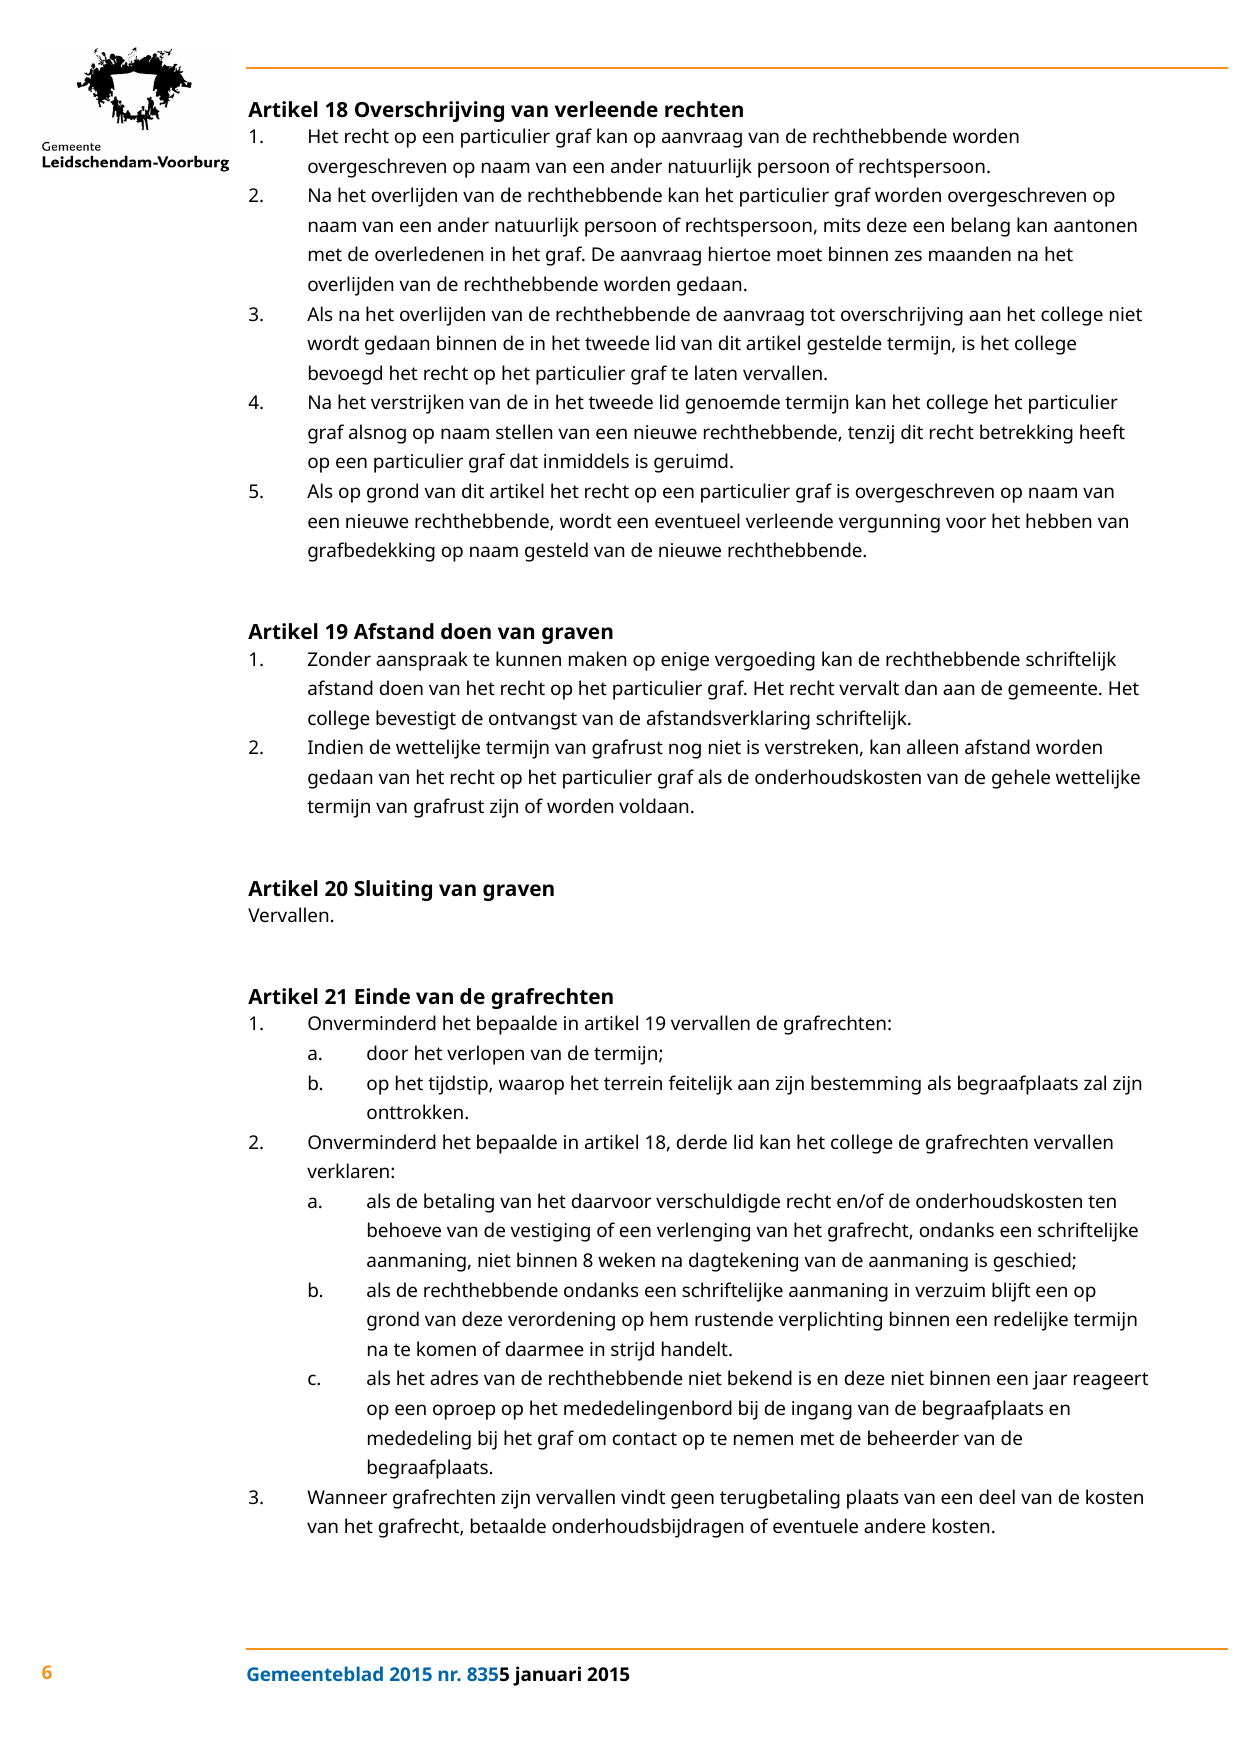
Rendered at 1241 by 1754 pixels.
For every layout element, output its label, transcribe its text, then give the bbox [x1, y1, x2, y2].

list Als op grond van dit artikel het recht op een particulier graf is overgeschreven op naam van een nieuwe rechthebbende, wordt een eventueel verleende vergunning voor het hebben van grafbedekking op naam gesteld van de nieuwe rechthebbende. [248, 478, 1152, 563]
list Wanneer grafrechten zijn vervallen vindt geen terugbetaling plaats van een deel van de kosten van het grafrecht, betaalde onderhoudsbijdragen of eventuele andere kosten. [248, 1484, 1152, 1539]
list Zonder aanspraak te kunnen maken op enige vergoeding kan de rechthebbende schriftelijk afstand doen van het recht op het particulier graf. Het recht vervalt dan aan de gemeente. Het college bevestigt de ontvangst van de afstandsverklaring schriftelijk. [248, 646, 1152, 731]
text Artikel 19 Afstand doen van graven [248, 617, 1152, 646]
list Indien de wettelijke termijn van grafrust nog niet is verstreken, kan alleen afstand worden gedaan van het recht op het particulier graf als de onderhoudskosten van de gehele wettelijke termijn van grafrust zijn of worden voldaan. [248, 734, 1152, 819]
list als de rechthebbende ondanks een schriftelijke aanmaning in verzuim blijft een op grond van deze verordening op hem rustende verplichting binnen een redelijke termijn na te komen of daarmee in strijd handelt. [307, 1277, 1152, 1362]
list Na het verstrijken van de in het tweede lid genoemde termijn kan het college het particulier graf alsnog op naam stellen van een nieuwe rechthebbende, tenzij dit recht betrekking heeft op een particulier graf dat inmiddels is geruimd. [248, 389, 1152, 474]
list Na het overlijden van de rechthebbende kan het particulier graf worden overgeschreven op naam van een ander natuurlijk persoon of rechtspersoon, mits deze een belang kan aantonen met de overledenen in het graf. De aanvraag hiertoe moet binnen zes maanden na het overlijden van de rechthebbende worden gedaan. [248, 182, 1152, 297]
list als het adres van de rechthebbende niet bekend is en deze niet binnen een jaar reageert op een oproep op het mededelingenbord bij de ingang van de begraafplaats en mededeling bij het graf om contact op te nemen met de beheerder van de begraafplaats. [307, 1366, 1152, 1480]
list Het recht op een particulier graf kan op aanvraag van de rechthebbende worden overgeschreven op naam van een ander natuurlijk persoon of rechtspersoon. [248, 123, 1152, 178]
list Als na het overlijden van de rechthebbende de aanvraag tot overschrijving aan het college niet wordt gedaan binnen de in het tweede lid van dit artikel gestelde termijn, is het college bevoegd het recht op het particulier graf te laten vervallen. [248, 301, 1152, 386]
text Artikel 21 Einde van de grafrechten [248, 982, 1152, 1011]
text Vervallen. [248, 902, 1152, 928]
text Artikel 18 Overschrijving van verleende rechten [248, 95, 1152, 123]
list Onverminderd het bepaalde in artikel 19 vervallen de grafrechten: [248, 1011, 1152, 1036]
list als de betaling van het daarvoor verschuldigde recht en/of de onderhoudskosten ten behoeve van de vestiging of een verlenging van het grafrecht, ondanks een schriftelijke aanmaning, niet binnen 8 weken na dagtekening van de aanmaning is geschied; [307, 1188, 1152, 1273]
list Onverminderd het bepaalde in artikel 18, derde lid kan het college de grafrechten vervallen verklaren: [248, 1129, 1152, 1184]
list door het verlopen van de termijn; [307, 1040, 1152, 1066]
picture [41, 47, 231, 172]
text Artikel 20 Sluiting van graven [248, 874, 1152, 902]
list op het tijdstip, waarop het terrein feitelijk aan zijn bestemming als begraafplaats zal zijn onttrokken. [307, 1070, 1152, 1125]
